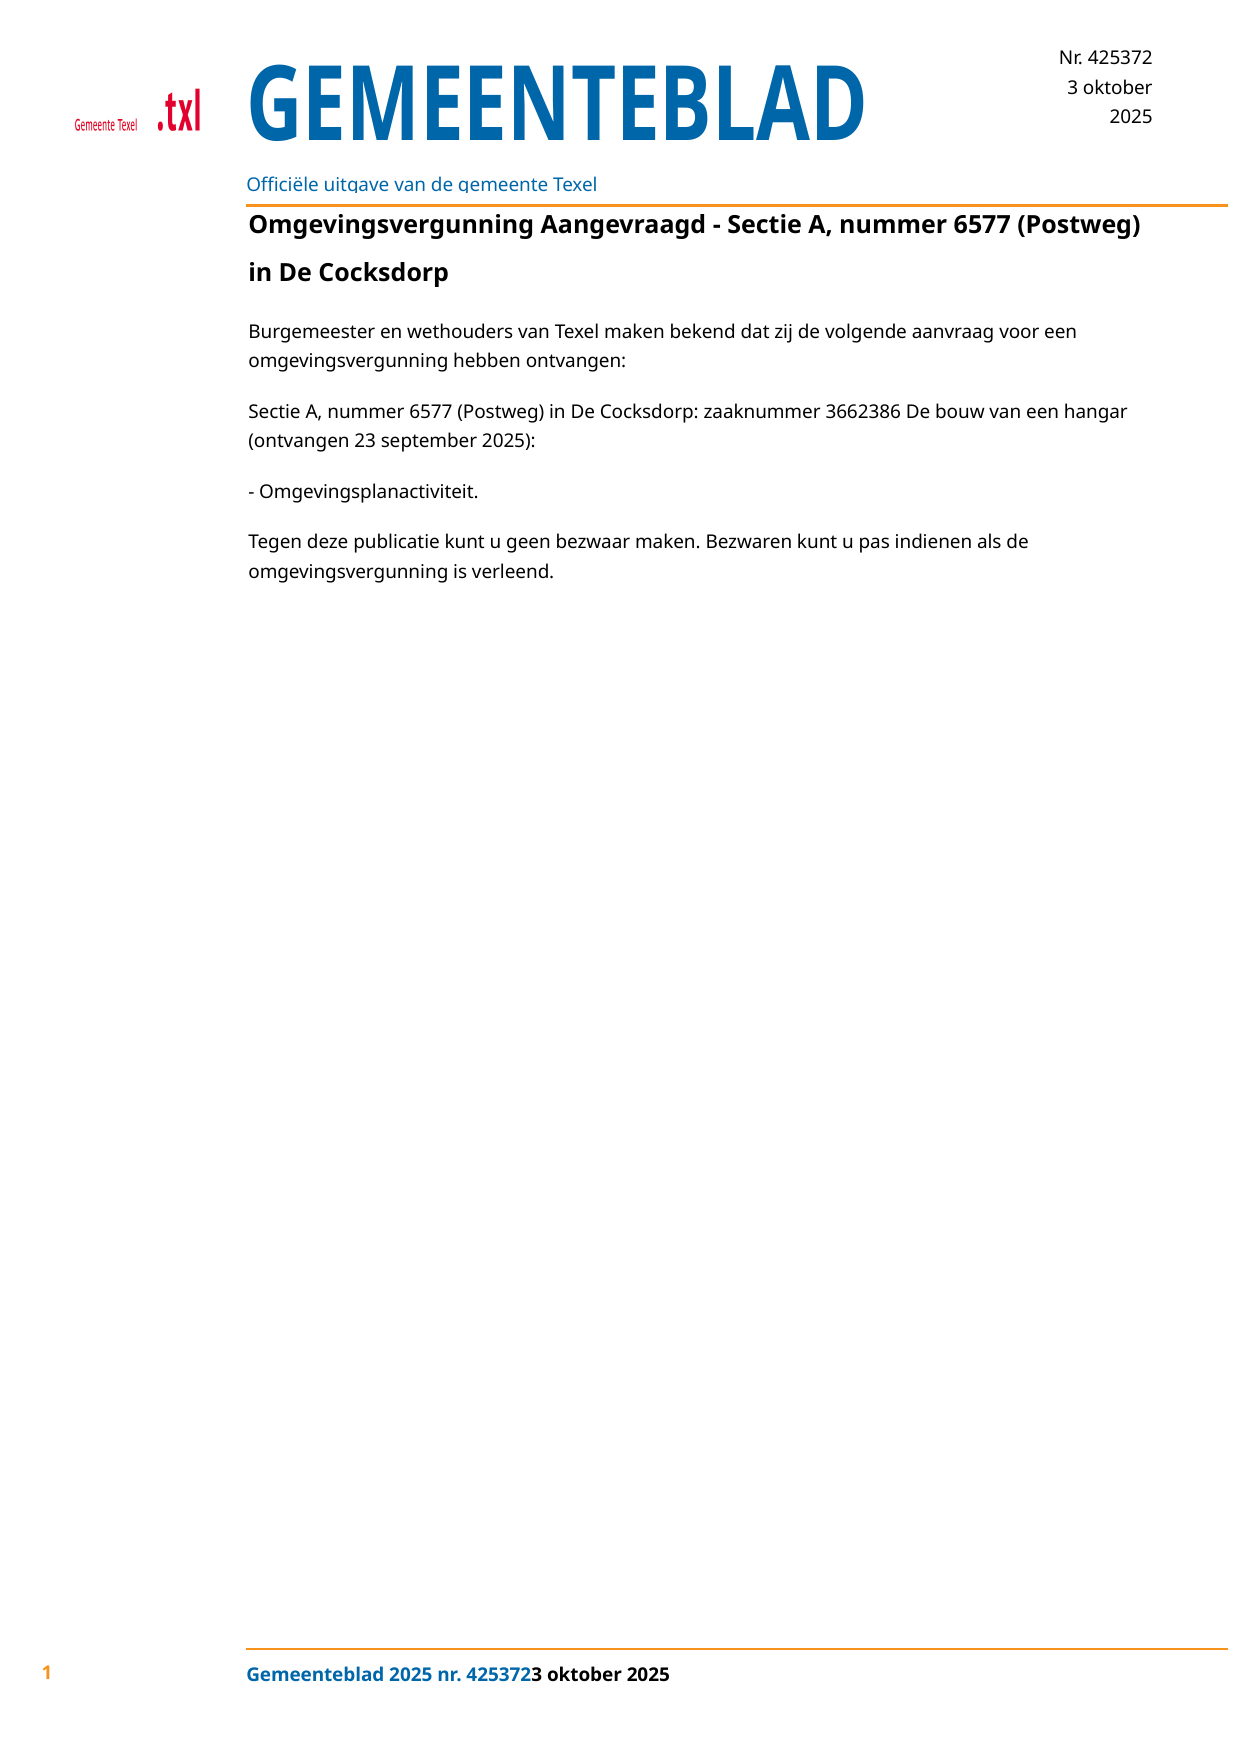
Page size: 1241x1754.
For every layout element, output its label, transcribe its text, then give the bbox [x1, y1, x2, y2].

picture [41, 47, 231, 172]
text Omgevingsvergunning Aangevraagd - Sectie A, nummer 6577 (Postweg) in De Cocksdorp [248, 207, 1152, 288]
text - Omgevingsplanactiviteit. [248, 478, 1152, 504]
text Tegen deze publicatie kunt u geen bezwaar maken. Bezwaren kunt u pas indienen als de omgevingsvergunning is verleend. [248, 528, 1152, 584]
text Burgemeester en wethouders van Texel maken bekend dat zij de volgende aanvraag voor een omgevingsvergunning hebben ontvangen: [248, 318, 1152, 373]
text Sectie A, nummer 6577 (Postweg) in De Cocksdorp: zaaknummer 3662386 De bouw van een hangar (ontvangen 23 september 2025): [248, 398, 1152, 453]
